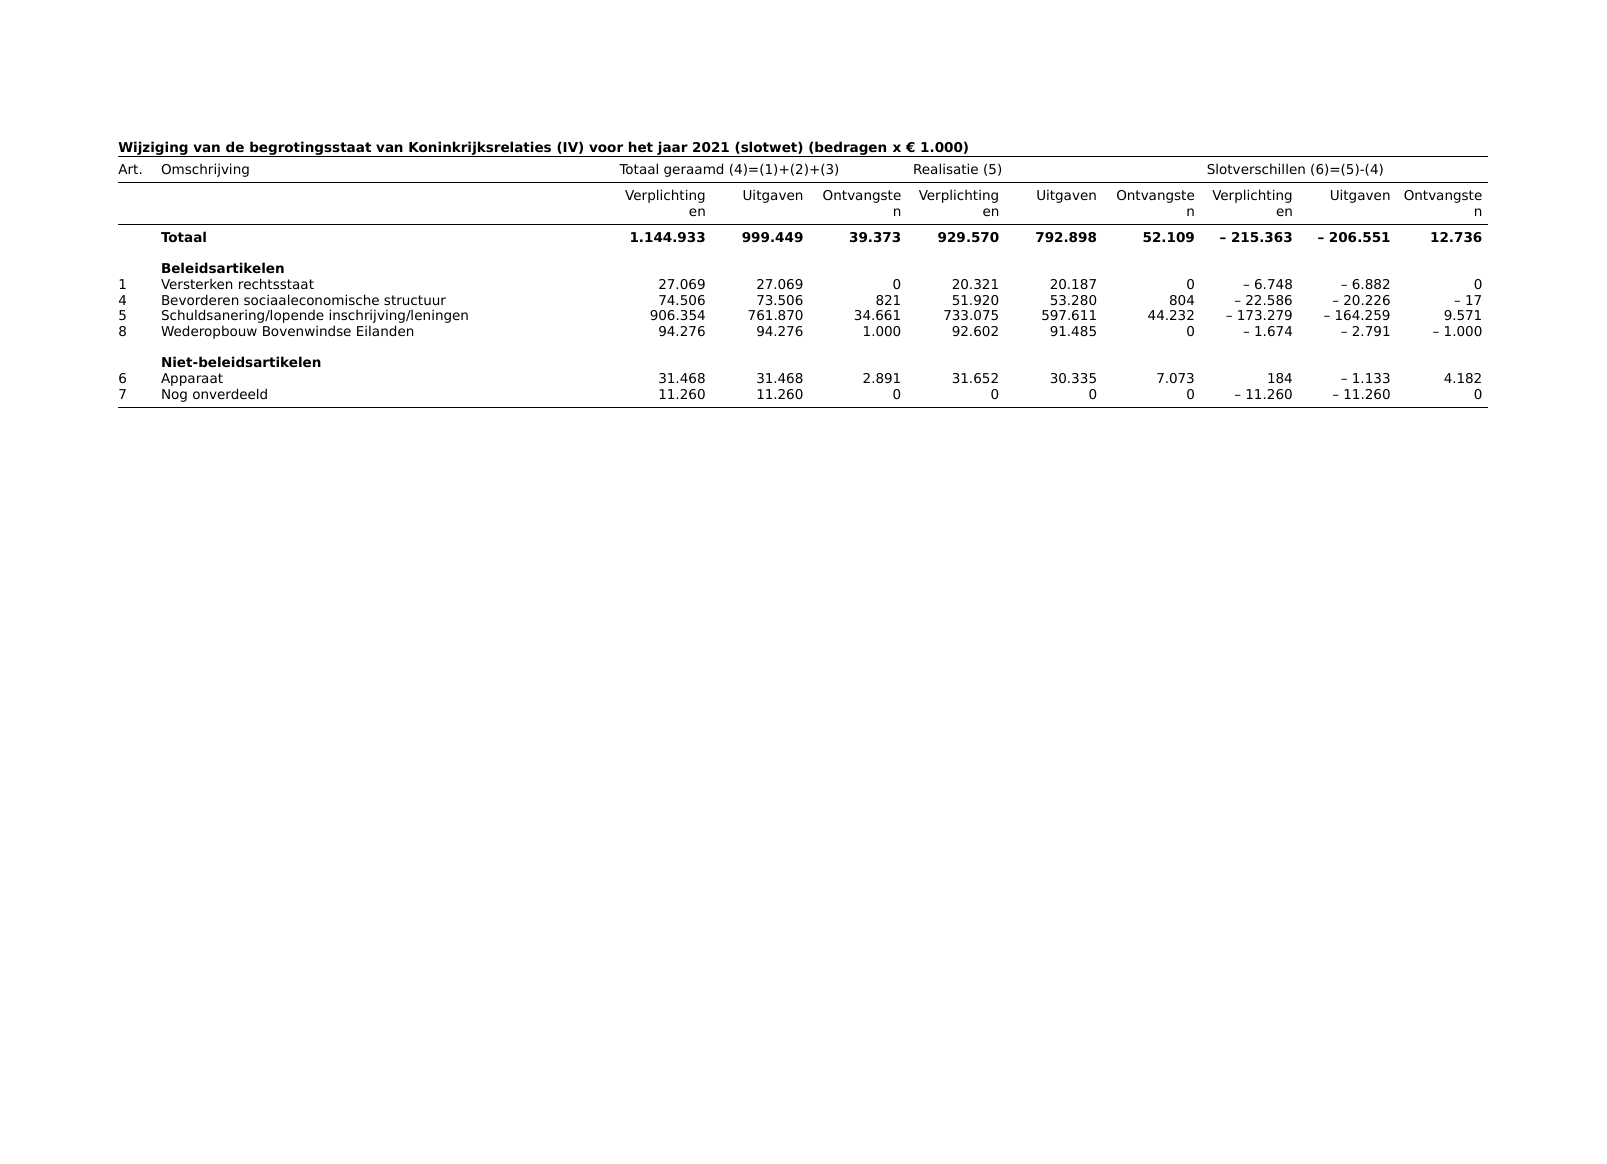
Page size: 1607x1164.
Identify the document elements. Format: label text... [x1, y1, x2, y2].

table_cell 53.280 [1005, 293, 1103, 308]
table_cell [1201, 261, 1298, 277]
table_cell Schuldsanering/lopende inschrijving/leningen [155, 308, 613, 324]
table_cell Versterken rechtsstaat [155, 277, 613, 292]
table_cell 821 [809, 293, 907, 308]
table_cell 0 [1005, 387, 1103, 407]
table_cell 999.449 [711, 225, 809, 245]
table_cell [155, 340, 613, 355]
table_cell Nog onverdeeld [155, 387, 613, 407]
table_cell 27.069 [614, 277, 711, 292]
table_cell [1396, 340, 1488, 355]
table_cell Realisatie (5) [907, 157, 1201, 182]
table_cell [1201, 245, 1298, 261]
table_cell [118, 183, 155, 224]
table_cell [809, 245, 907, 261]
table_cell Verplichtingen [614, 183, 711, 224]
table_cell 597.611 [1005, 308, 1103, 324]
table_cell – 164.259 [1299, 308, 1396, 324]
table_cell 20.187 [1005, 277, 1103, 292]
table_cell Apparaat [155, 371, 613, 387]
table_cell [1103, 355, 1201, 371]
table_cell [907, 261, 1005, 277]
table_cell Uitgaven [1005, 183, 1103, 224]
table_cell 4.182 [1396, 371, 1488, 387]
table_cell Verplichtingen [1201, 183, 1298, 224]
table_cell 20.321 [907, 277, 1005, 292]
table_cell – 2.791 [1299, 324, 1396, 339]
table_cell – 206.551 [1299, 225, 1396, 245]
table_cell 11.260 [614, 387, 711, 407]
table_cell Niet-beleidsartikelen [155, 355, 613, 371]
table_cell [809, 261, 907, 277]
table_cell 31.652 [907, 371, 1005, 387]
table_cell 2.891 [809, 371, 907, 387]
table_cell Bevorderen sociaaleconomische structuur [155, 293, 613, 308]
table_cell 0 [1103, 277, 1201, 292]
table_cell [614, 245, 711, 261]
table_cell 11.260 [711, 387, 809, 407]
table_cell 31.468 [614, 371, 711, 387]
table_cell 34.661 [809, 308, 907, 324]
table_cell – 1.674 [1201, 324, 1298, 339]
table_cell 91.485 [1005, 324, 1103, 339]
table_cell [1201, 340, 1298, 355]
table_cell 9.571 [1396, 308, 1488, 324]
table_cell Omschrijving [155, 157, 613, 182]
table_cell 8 [118, 324, 155, 339]
table_cell 27.069 [711, 277, 809, 292]
table_cell 31.468 [711, 371, 809, 387]
table_cell 94.276 [614, 324, 711, 339]
table_cell [1005, 261, 1103, 277]
table_cell – 1.133 [1299, 371, 1396, 387]
table_cell [118, 340, 155, 355]
table_cell – 6.882 [1299, 277, 1396, 292]
table_cell – 22.586 [1201, 293, 1298, 308]
table_cell – 11.260 [1299, 387, 1396, 407]
table_cell [711, 261, 809, 277]
table_cell 906.354 [614, 308, 711, 324]
table_cell 804 [1103, 293, 1201, 308]
table_cell [155, 245, 613, 261]
table_cell 4 [118, 293, 155, 308]
table_cell – 17 [1396, 293, 1488, 308]
table_cell [614, 355, 711, 371]
table_cell [118, 225, 155, 245]
table_cell 1.000 [809, 324, 907, 339]
table_cell 929.570 [907, 225, 1005, 245]
table_cell 0 [1103, 324, 1201, 339]
table_cell Ontvangsten [1396, 183, 1488, 224]
table_cell [809, 355, 907, 371]
table_cell 7 [118, 387, 155, 407]
table_cell 792.898 [1005, 225, 1103, 245]
table_cell – 1.000 [1396, 324, 1488, 339]
table_cell 0 [1396, 387, 1488, 407]
table_cell 1 [118, 277, 155, 292]
table_cell 0 [1103, 387, 1201, 407]
table_cell [1396, 245, 1488, 261]
table_cell Ontvangsten [1103, 183, 1201, 224]
table_cell 30.335 [1005, 371, 1103, 387]
table_cell Uitgaven [711, 183, 809, 224]
table_cell 39.373 [809, 225, 907, 245]
table_cell [1005, 355, 1103, 371]
table_cell [614, 340, 711, 355]
table_cell [711, 355, 809, 371]
table_cell Slotverschillen (6)=(5)-(4) [1201, 157, 1488, 182]
table_cell Totaal geraamd (4)=(1)+(2)+(3) [614, 157, 907, 182]
table_cell 0 [907, 387, 1005, 407]
table_cell 51.920 [907, 293, 1005, 308]
table_cell [907, 245, 1005, 261]
table_cell Uitgaven [1299, 183, 1396, 224]
table_cell [1396, 261, 1488, 277]
table_cell 94.276 [711, 324, 809, 339]
table_cell 7.073 [1103, 371, 1201, 387]
table_cell Verplichtingen [907, 183, 1005, 224]
table_cell Wederopbouw Bovenwindse Eilanden [155, 324, 613, 339]
table_cell [809, 340, 907, 355]
table_cell [1396, 355, 1488, 371]
table_cell Art. [118, 157, 155, 182]
table_cell – 173.279 [1201, 308, 1298, 324]
table_cell [711, 245, 809, 261]
table_cell Beleidsartikelen [155, 261, 613, 277]
table_cell [1005, 340, 1103, 355]
table_cell 0 [809, 277, 907, 292]
table_cell 92.602 [907, 324, 1005, 339]
table_cell [118, 261, 155, 277]
table_cell 0 [809, 387, 907, 407]
table_cell Totaal [155, 225, 613, 245]
table_cell [1299, 245, 1396, 261]
table_cell [155, 183, 613, 224]
table_cell [711, 340, 809, 355]
table_cell – 6.748 [1201, 277, 1298, 292]
table_cell – 11.260 [1201, 387, 1298, 407]
table_cell – 215.363 [1201, 225, 1298, 245]
table_header Wijziging van de begrotingsstaat van Koninkrijksrelaties (IV) voor het jaar 2021 (slotwet) (bedragen x € 1.000) [118, 140, 1488, 156]
table_cell 6 [118, 371, 155, 387]
table_cell 44.232 [1103, 308, 1201, 324]
table_cell 12.736 [1396, 225, 1488, 245]
table_cell 0 [1396, 277, 1488, 292]
table_cell [1005, 245, 1103, 261]
table_cell [1103, 261, 1201, 277]
table_cell [1201, 355, 1298, 371]
table_cell 73.506 [711, 293, 809, 308]
table_cell [907, 340, 1005, 355]
table_cell – 20.226 [1299, 293, 1396, 308]
table_cell 5 [118, 308, 155, 324]
table_cell 184 [1201, 371, 1298, 387]
table_cell [1299, 340, 1396, 355]
table_cell 761.870 [711, 308, 809, 324]
table_cell [118, 245, 155, 261]
table_cell [907, 355, 1005, 371]
table_cell 74.506 [614, 293, 711, 308]
table_cell [118, 355, 155, 371]
table_cell 733.075 [907, 308, 1005, 324]
table_cell [1299, 355, 1396, 371]
table_cell [614, 261, 711, 277]
table_cell 52.109 [1103, 225, 1201, 245]
table_cell 1.144.933 [614, 225, 711, 245]
table_cell Ontvangsten [809, 183, 907, 224]
table_cell [1103, 245, 1201, 261]
table_cell [1299, 261, 1396, 277]
table_cell [1103, 340, 1201, 355]
